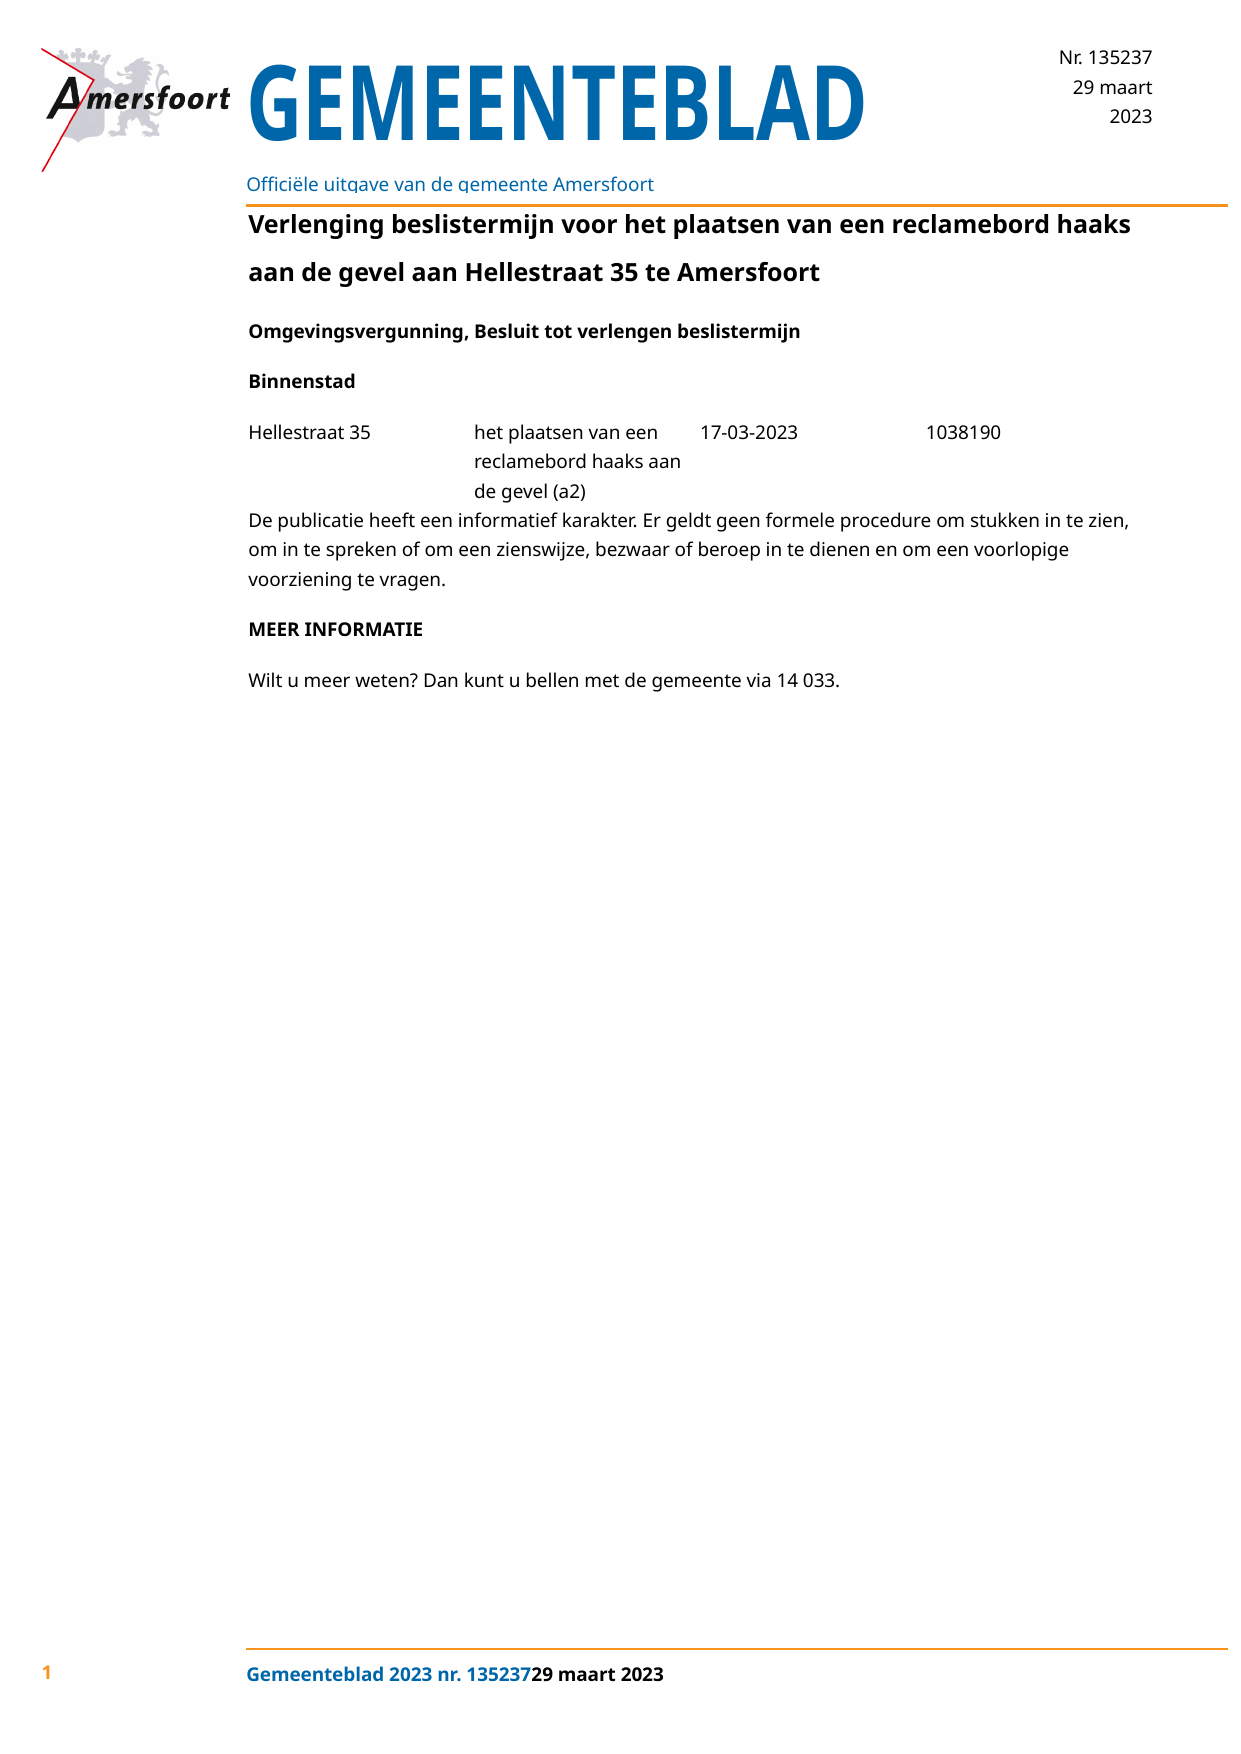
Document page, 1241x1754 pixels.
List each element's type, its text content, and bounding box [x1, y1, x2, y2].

table_header 1038190 [926, 419, 1152, 504]
table_header het plaatsen van een reclamebord haaks aan de gevel (a2) [474, 419, 700, 504]
text Verlenging beslistermijn voor het plaatsen van een reclamebord haaks aan de gevel aan Hellestraat 35 te Amersfoort [248, 207, 1152, 288]
text Wilt u meer weten? Dan kunt u bellen met de gemeente via 14 033. [248, 667, 1152, 693]
text De publicatie heeft een informatief karakter. Er geldt geen formele procedure om stukken in te zien, om in te spreken of om een zienswijze, bezwaar of beroep in te dienen en om een voorlopige voorziening te vragen. [248, 507, 1152, 592]
text Omgevingsvergunning, Besluit tot verlengen beslistermijn [248, 318, 1152, 344]
table_header 17-03-2023 [700, 419, 926, 504]
text Binnenstad [248, 368, 1152, 394]
text MEER INFORMATIE [248, 617, 1152, 642]
picture [41, 47, 231, 172]
table_header Hellestraat 35 [248, 419, 474, 504]
